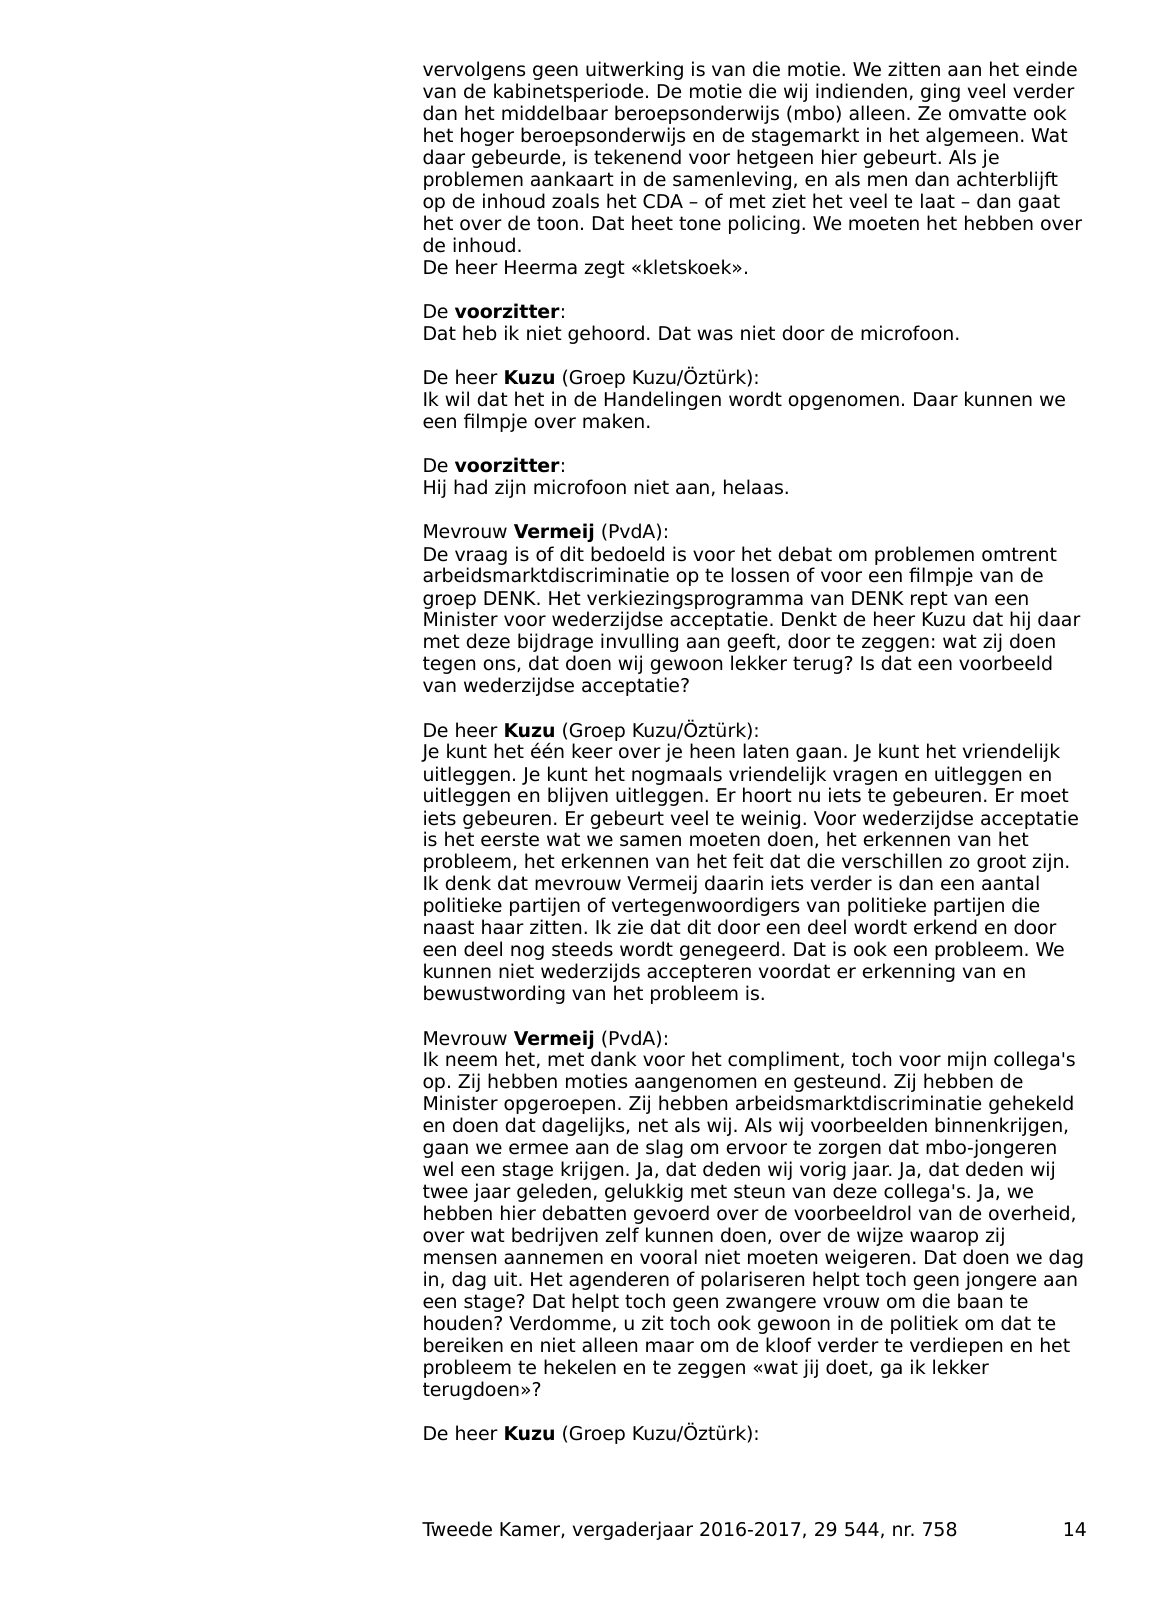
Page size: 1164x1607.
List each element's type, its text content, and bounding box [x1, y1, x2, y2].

text De heer Kuzu (Groep Kuzu/Öztürk): [422, 719, 1087, 741]
text De heer Kuzu (Groep Kuzu/Öztürk): [422, 1423, 1087, 1445]
text vervolgens geen uitwerking is van die motie. We zitten aan het einde van de kabinetsperiode. De motie die wij indienden, ging veel verder dan het middelbaar beroepsonderwijs (mbo) alleen. Ze omvatte ook het hoger beroepsonderwijs en de stagemarkt in het algemeen. Wat daar gebeurde, is tekenend voor hetgeen hier gebeurt. Als je problemen aankaart in de samenleving, en als men dan achterblijft op de inhoud zoals het CDA – of met ziet het veel te laat – dan gaat het over de toon. Dat heet tone policing. We moeten het hebben over de inhoud. [422, 59, 1087, 257]
text Hij had zijn microfoon niet aan, helaas. [422, 477, 1087, 499]
text De voorzitter: [422, 301, 1087, 323]
text De heer Heerma zegt «kletskoek». [422, 257, 1087, 279]
text Ik wil dat het in de Handelingen wordt opgenomen. Daar kunnen we een filmpje over maken. [422, 389, 1087, 433]
text De vraag is of dit bedoeld is voor het debat om problemen omtrent arbeidsmarktdiscriminatie op te lossen of voor een filmpje van de groep DENK. Het verkiezingsprogramma van DENK rept van een Minister voor wederzijdse acceptatie. Denkt de heer Kuzu dat hij daar met deze bijdrage invulling aan geeft, door te zeggen: wat zij doen tegen ons, dat doen wij gewoon lekker terug? Is dat een voorbeeld van wederzijdse acceptatie? [422, 543, 1087, 697]
text De voorzitter: [422, 455, 1087, 477]
text Ik neem het, met dank voor het compliment, toch voor mijn collega's op. Zij hebben moties aangenomen en gesteund. Zij hebben de Minister opgeroepen. Zij hebben arbeidsmarktdiscriminatie gehekeld en doen dat dagelijks, net als wij. Als wij voorbeelden binnenkrijgen, gaan we ermee aan de slag om ervoor te zorgen dat mbo-jongeren wel een stage krijgen. Ja, dat deden wij vorig jaar. Ja, dat deden wij twee jaar geleden, gelukkig met steun van deze collega's. Ja, we hebben hier debatten gevoerd over de voorbeeldrol van de overheid, over wat bedrijven zelf kunnen doen, over de wijze waarop zij mensen aannemen en vooral niet moeten weigeren. Dat doen we dag in, dag uit. Het agenderen of polariseren helpt toch geen jongere aan een stage? Dat helpt toch geen zwangere vrouw om die baan te houden? Verdomme, u zit toch ook gewoon in de politiek om dat te bereiken en niet alleen maar om de kloof verder te verdiepen en het probleem te hekelen en te zeggen «wat jij doet, ga ik lekker terugdoen»? [422, 1049, 1087, 1401]
text Je kunt het één keer over je heen laten gaan. Je kunt het vriendelijk uitleggen. Je kunt het nogmaals vriendelijk vragen en uitleggen en uitleggen en blijven uitleggen. Er hoort nu iets te gebeuren. Er moet iets gebeuren. Er gebeurt veel te weinig. Voor wederzijdse acceptatie is het eerste wat we samen moeten doen, het erkennen van het probleem, het erkennen van het feit dat die verschillen zo groot zijn. Ik denk dat mevrouw Vermeij daarin iets verder is dan een aantal politieke partijen of vertegenwoordigers van politieke partijen die naast haar zitten. Ik zie dat dit door een deel wordt erkend en door een deel nog steeds wordt genegeerd. Dat is ook een probleem. We kunnen niet wederzijds accepteren voordat er erkenning van en bewustwording van het probleem is. [422, 741, 1087, 1005]
text Mevrouw Vermeij (PvdA): [422, 521, 1087, 543]
text De heer Kuzu (Groep Kuzu/Öztürk): [422, 367, 1087, 389]
text Dat heb ik niet gehoord. Dat was niet door de microfoon. [422, 323, 1087, 345]
text Mevrouw Vermeij (PvdA): [422, 1027, 1087, 1049]
